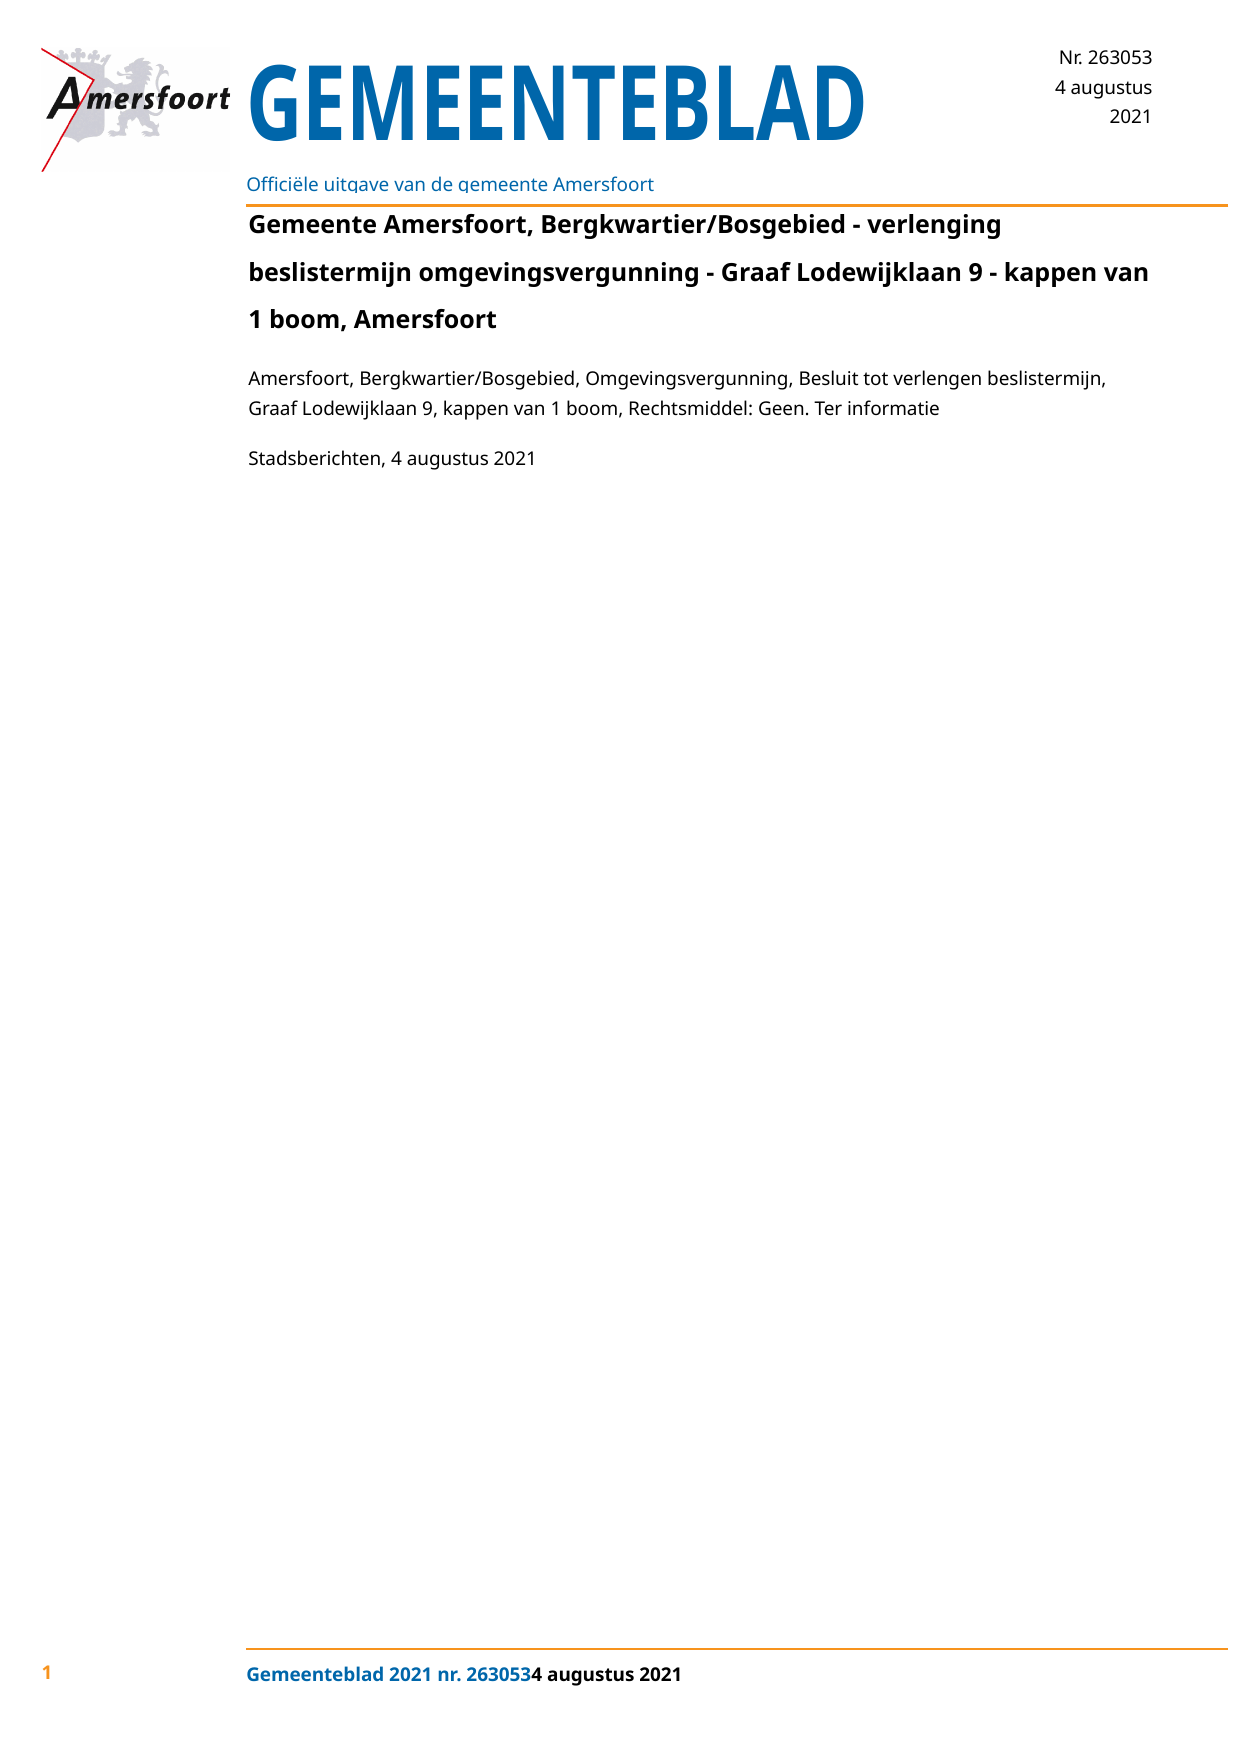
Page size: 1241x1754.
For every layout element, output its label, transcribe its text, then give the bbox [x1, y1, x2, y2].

picture [41, 47, 231, 172]
text Stadsberichten, 4 augustus 2021 [248, 446, 1152, 471]
text Amersfoort, Bergkwartier/Bosgebied, Omgevingsvergunning, Besluit tot verlengen beslistermijn, Graaf Lodewijklaan 9, kappen van 1 boom, Rechtsmiddel: Geen. Ter informatie [248, 366, 1152, 421]
text Gemeente Amersfoort, Bergkwartier/Bosgebied - verlenging beslistermijn omgevingsvergunning - Graaf Lodewijklaan 9 - kappen van 1 boom, Amersfoort [248, 207, 1152, 336]
